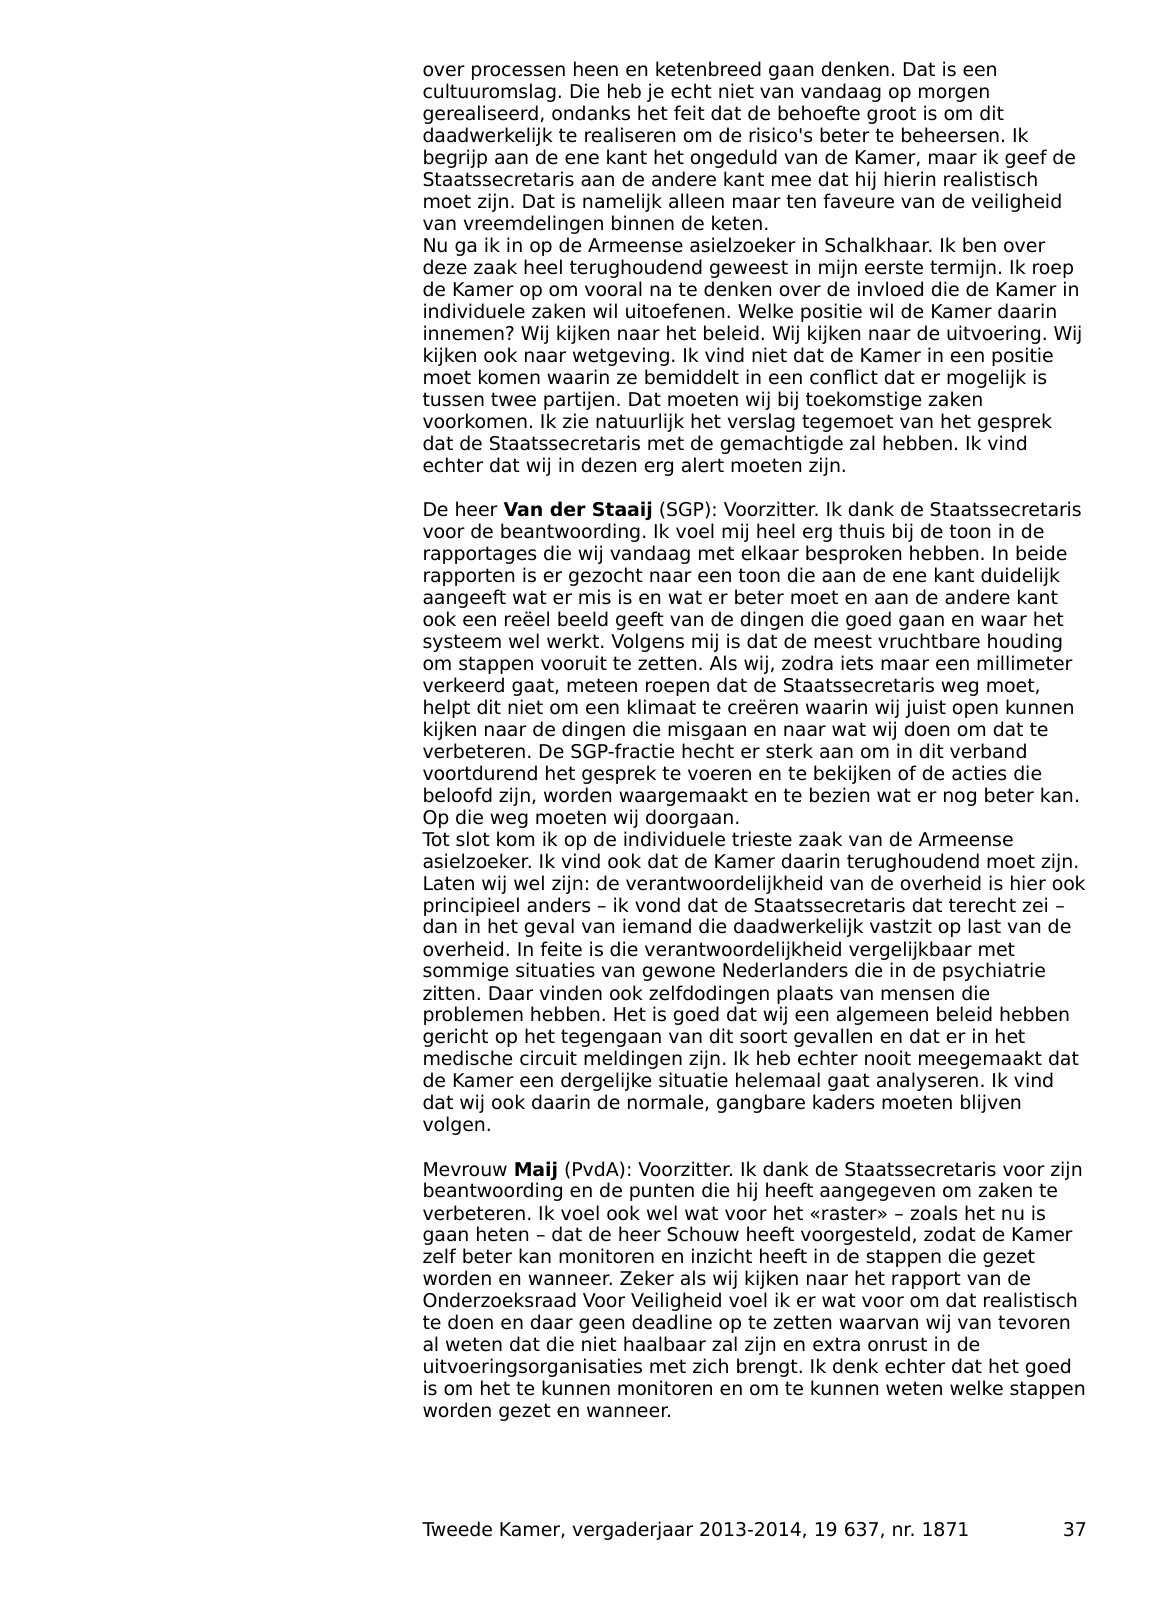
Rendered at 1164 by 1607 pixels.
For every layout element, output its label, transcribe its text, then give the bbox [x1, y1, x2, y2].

text De heer Van der Staaij (SGP): Voorzitter. Ik dank de Staatssecretaris voor de beantwoording. Ik voel mij heel erg thuis bij de toon in de rapportages die wij vandaag met elkaar besproken hebben. In beide rapporten is er gezocht naar een toon die aan de ene kant duidelijk aangeeft wat er mis is en wat er beter moet en aan de andere kant ook een reëel beeld geeft van de dingen die goed gaan en waar het systeem wel werkt. Volgens mij is dat de meest vruchtbare houding om stappen vooruit te zetten. Als wij, zodra iets maar een millimeter verkeerd gaat, meteen roepen dat de Staatssecretaris weg moet, helpt dit niet om een klimaat te creëren waarin wij juist open kunnen kijken naar de dingen die misgaan en naar wat wij doen om dat te verbeteren. De SGP-fractie hecht er sterk aan om in dit verband voortdurend het gesprek te voeren en te bekijken of de acties die beloofd zijn, worden waargemaakt en te bezien wat er nog beter kan. Op die weg moeten wij doorgaan. [422, 499, 1087, 828]
text Mevrouw Maij (PvdA): Voorzitter. Ik dank de Staatssecretaris voor zijn beantwoording en de punten die hij heeft aangegeven om zaken te verbeteren. Ik voel ook wel wat voor het «raster» – zoals het nu is gaan heten – dat de heer Schouw heeft voorgesteld, zodat de Kamer zelf beter kan monitoren en inzicht heeft in de stappen die gezet worden en wanneer. Zeker als wij kijken naar het rapport van de Onderzoeksraad Voor Veiligheid voel ik er wat voor om dat realistisch te doen en daar geen deadline op te zetten waarvan wij van tevoren al weten dat die niet haalbaar zal zijn en extra onrust in de uitvoeringsorganisaties met zich brengt. Ik denk echter dat het goed is om het te kunnen monitoren en om te kunnen weten welke stappen worden gezet en wanneer. [422, 1158, 1087, 1422]
text Nu ga ik in op de Armeense asielzoeker in Schalkhaar. Ik ben over deze zaak heel terughoudend geweest in mijn eerste termijn. Ik roep de Kamer op om vooral na te denken over de invloed die de Kamer in individuele zaken wil uitoefenen. Welke positie wil de Kamer daarin innemen? Wij kijken naar het beleid. Wij kijken naar de uitvoering. Wij kijken ook naar wetgeving. Ik vind niet dat de Kamer in een positie moet komen waarin ze bemiddelt in een conflict dat er mogelijk is tussen twee partijen. Dat moeten wij bij toekomstige zaken voorkomen. Ik zie natuurlijk het verslag tegemoet van het gesprek dat de Staatssecretaris met de gemachtigde zal hebben. Ik vind echter dat wij in dezen erg alert moeten zijn. [422, 235, 1087, 477]
text over processen heen en ketenbreed gaan denken. Dat is een cultuuromslag. Die heb je echt niet van vandaag op morgen gerealiseerd, ondanks het feit dat de behoefte groot is om dit daadwerkelijk te realiseren om de risico's beter te beheersen. Ik begrijp aan de ene kant het ongeduld van de Kamer, maar ik geef de Staatssecretaris aan de andere kant mee dat hij hierin realistisch moet zijn. Dat is namelijk alleen maar ten faveure van de veiligheid van vreemdelingen binnen de keten. [422, 59, 1087, 235]
text Tot slot kom ik op de individuele trieste zaak van de Armeense asielzoeker. Ik vind ook dat de Kamer daarin terughoudend moet zijn. Laten wij wel zijn: de verantwoordelijkheid van de overheid is hier ook principieel anders – ik vond dat de Staatssecretaris dat terecht zei – dan in het geval van iemand die daadwerkelijk vastzit op last van de overheid. In feite is die verantwoordelijkheid vergelijkbaar met sommige situaties van gewone Nederlanders die in de psychiatrie zitten. Daar vinden ook zelfdodingen plaats van mensen die problemen hebben. Het is goed dat wij een algemeen beleid hebben gericht op het tegengaan van dit soort gevallen en dat er in het medische circuit meldingen zijn. Ik heb echter nooit meegemaakt dat de Kamer een dergelijke situatie helemaal gaat analyseren. Ik vind dat wij ook daarin de normale, gangbare kaders moeten blijven volgen. [422, 828, 1087, 1136]
